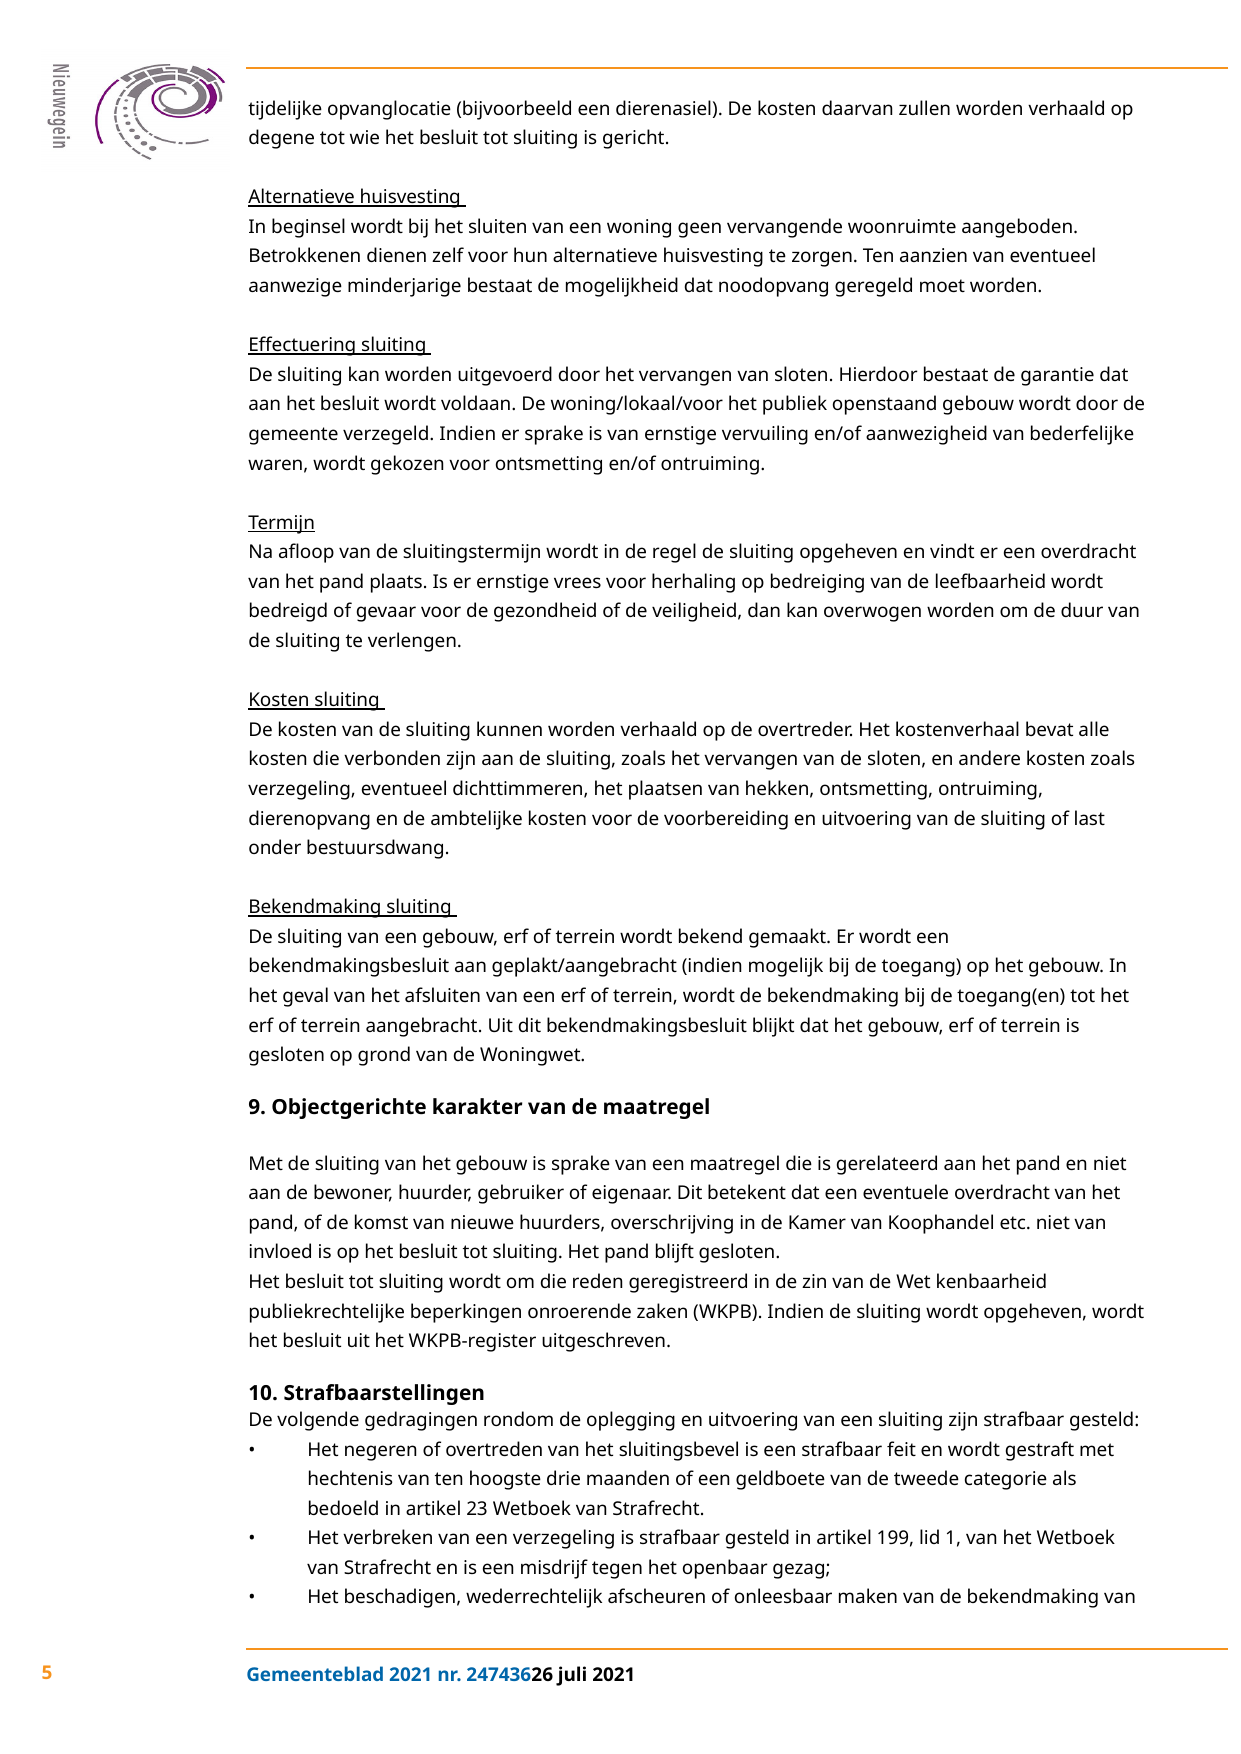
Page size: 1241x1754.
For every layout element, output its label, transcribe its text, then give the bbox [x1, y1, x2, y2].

text Termijn [248, 509, 1152, 535]
text Effectuering sluiting [248, 331, 1152, 357]
text Bekendmaking sluiting [248, 893, 1152, 919]
text 10. Strafbaarstellingen [248, 1378, 1152, 1406]
text tijdelijke opvanglocatie (bijvoorbeeld een dierenasiel). De kosten daarvan zullen worden verhaald op degene tot wie het besluit tot sluiting is gericht. [248, 95, 1152, 150]
text De sluiting kan worden uitgevoerd door het vervangen van sloten. Hierdoor bestaat de garantie dat aan het besluit wordt voldaan. De woning/lokaal/voor het publiek openstaand gebouw wordt door de gemeente verzegeld. Indien er sprake is van ernstige vervuiling en/of aanwezigheid van bederfelijke waren, wordt gekozen voor ontsmetting en/of ontruiming. [248, 361, 1152, 476]
text De volgende gedragingen rondom de oplegging en uitvoering van een sluiting zijn strafbaar gesteld: [248, 1406, 1152, 1432]
text De kosten van de sluiting kunnen worden verhaald op de overtreder. Het kostenverhaal bevat alle kosten die verbonden zijn aan de sluiting, zoals het vervangen van de sloten, en andere kosten zoals verzegeling, eventueel dichttimmeren, het plaatsen van hekken, ontsmetting, ontruiming, dierenopvang en de ambtelijke kosten voor de voorbereiding en uitvoering van de sluiting of last onder bestuursdwang. [248, 716, 1152, 860]
text Het besluit tot sluiting wordt om die reden geregistreerd in de zin van de Wet kenbaarheid publiekrechtelijke beperkingen onroerende zaken (WKPB). Indien de sluiting wordt opgeheven, wordt het besluit uit het WKPB-register uitgeschreven. [248, 1268, 1152, 1353]
text De sluiting van een gebouw, erf of terrein wordt bekend gemaakt. Er wordt een bekendmakingsbesluit aan geplakt/aangebracht (indien mogelijk bij de toegang) op het gebouw. In het geval van het afsluiten van een erf of terrein, wordt de bekendmaking bij de toegang(en) tot het erf of terrein aangebracht. Uit dit bekendmakingsbesluit blijkt dat het gebouw, erf of terrein is gesloten op grond van de Woningwet. [248, 923, 1152, 1067]
list Het beschadigen, wederrechtelijk afscheuren of onleesbaar maken van de bekendmaking van [248, 1584, 1152, 1609]
text Alternatieve huisvesting [248, 183, 1152, 209]
text Kosten sluiting [248, 686, 1152, 712]
list Het verbreken van een verzegeling is strafbaar gesteld in artikel 199, lid 1, van het Wetboek van Strafrecht en is een misdrijf tegen het openbaar gezag; [248, 1524, 1152, 1580]
picture [41, 47, 231, 172]
text 9. Objectgerichte karakter van de maatregel [248, 1092, 1152, 1120]
text In beginsel wordt bij het sluiten van een woning geen vervangende woonruimte aangeboden. Betrokkenen dienen zelf voor hun alternatieve huisvesting te zorgen. Ten aanzien van eventueel aanwezige minderjarige bestaat de mogelijkheid dat noodopvang geregeld moet worden. [248, 213, 1152, 298]
list Het negeren of overtreden van het sluitingsbevel is een strafbaar feit en wordt gestraft met hechtenis van ten hoogste drie maanden of een geldboete van de tweede categorie als bedoeld in artikel 23 Wetboek van Strafrecht. [248, 1436, 1152, 1521]
text Met de sluiting van het gebouw is sprake van een maatregel die is gerelateerd aan het pand en niet aan de bewoner, huurder, gebruiker of eigenaar. Dit betekent dat een eventuele overdracht van het pand, of de komst van nieuwe huurders, overschrijving in de Kamer van Koophandel etc. niet van invloed is op het besluit tot sluiting. Het pand blijft gesloten. [248, 1150, 1152, 1264]
text Na afloop van de sluitingstermijn wordt in de regel de sluiting opgeheven en vindt er een overdracht van het pand plaats. Is er ernstige vrees voor herhaling op bedreiging van de leefbaarheid wordt bedreigd of gevaar voor de gezondheid of de veiligheid, dan kan overwogen worden om de duur van de sluiting te verlengen. [248, 538, 1152, 653]
